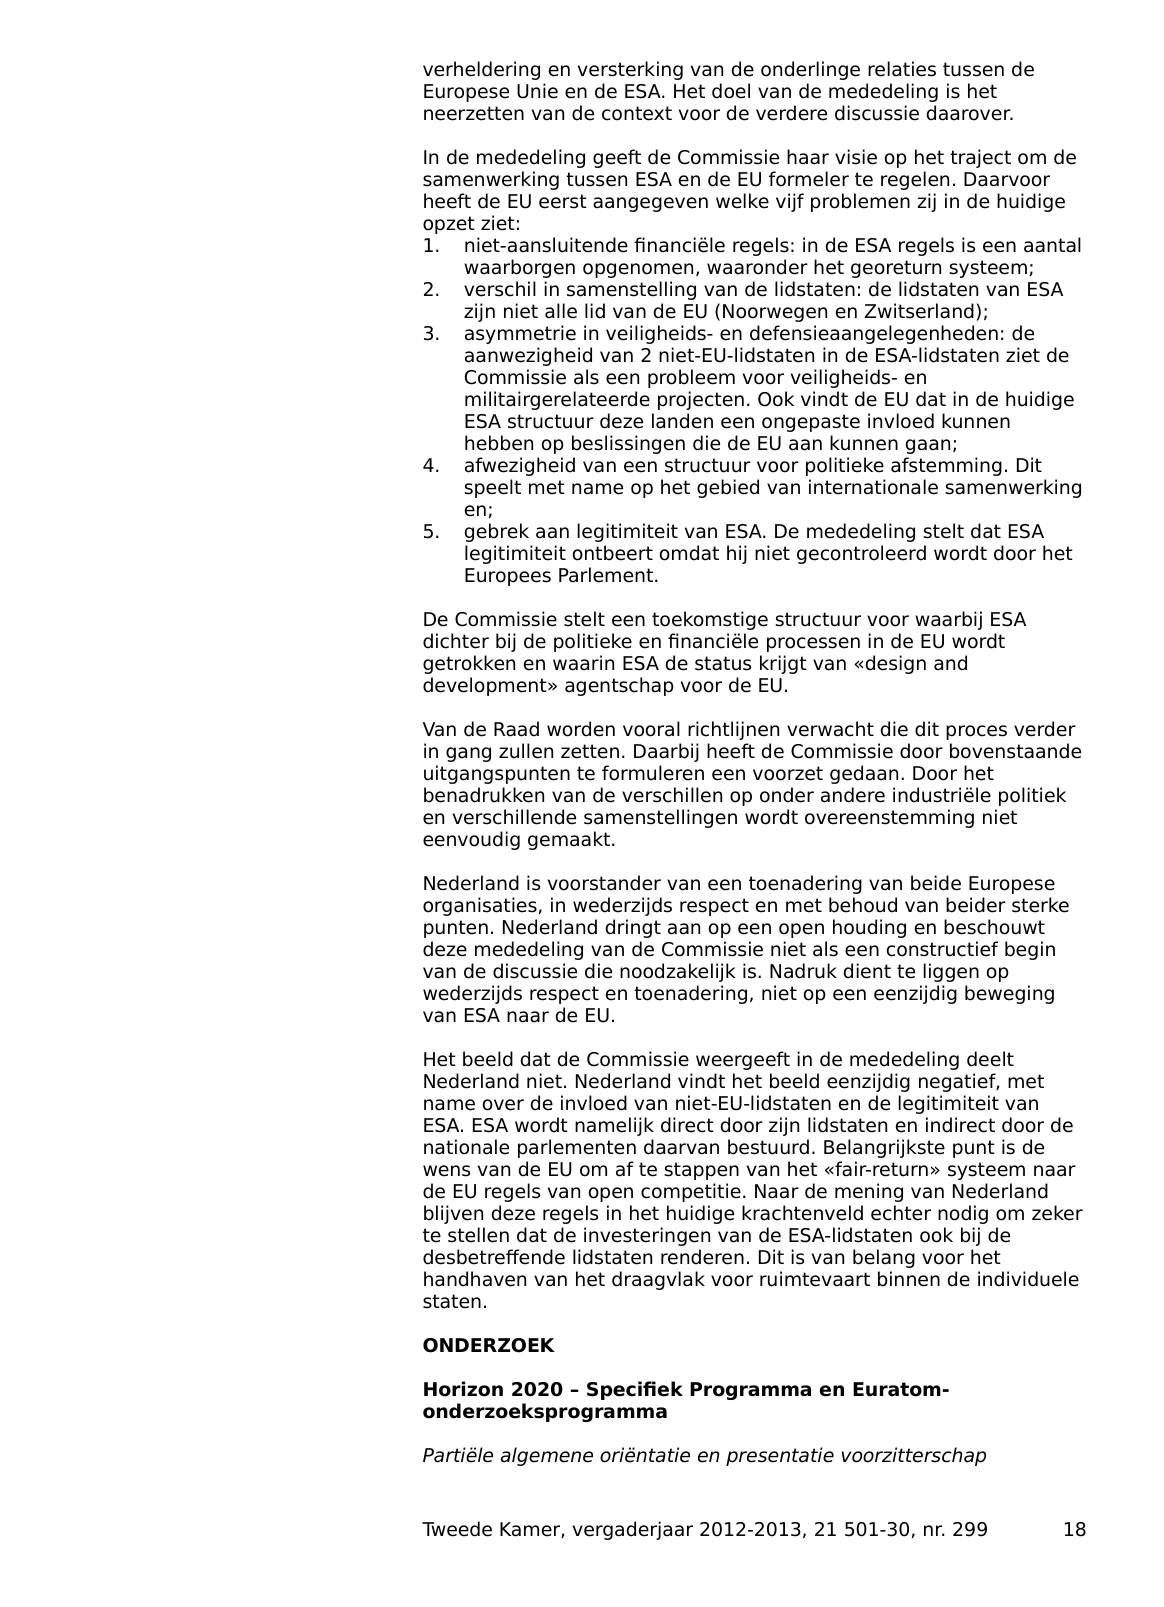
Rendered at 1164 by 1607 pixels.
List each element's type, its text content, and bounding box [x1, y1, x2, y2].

text 4. afwezigheid van een structuur voor politieke afstemming. Dit speelt met name op het gebied van internationale samenwerking en; [422, 455, 1087, 521]
text In de mededeling geeft de Commissie haar visie op het traject om de samenwerking tussen ESA en de EU formeler te regelen. Daarvoor heeft de EU eerst aangegeven welke vijf problemen zij in de huidige opzet ziet: [422, 147, 1087, 235]
text Van de Raad worden vooral richtlijnen verwacht die dit proces verder in gang zullen zetten. Daarbij heeft de Commissie door bovenstaande uitgangspunten te formuleren een voorzet gedaan. Door het benadrukken van de verschillen op onder andere industriële politiek en verschillende samenstellingen wordt overeenstemming niet eenvoudig gemaakt. [422, 719, 1087, 851]
text 3. asymmetrie in veiligheids- en defensieaangelegenheden: de aanwezigheid van 2 niet-EU-lidstaten in de ESA-lidstaten ziet de Commissie als een probleem voor veiligheids- en militairgerelateerde projecten. Ook vindt de EU dat in de huidige ESA structuur deze landen een ongepaste invloed kunnen hebben op beslissingen die de EU aan kunnen gaan; [422, 323, 1087, 455]
text 1. niet-aansluitende financiële regels: in de ESA regels is een aantal waarborgen opgenomen, waaronder het georeturn systeem; [422, 235, 1087, 279]
text verheldering en versterking van de onderlinge relaties tussen de Europese Unie en de ESA. Het doel van de mededeling is het neerzetten van de context voor de verdere discussie daarover. [422, 59, 1087, 125]
text 2. verschil in samenstelling van de lidstaten: de lidstaten van ESA zijn niet alle lid van de EU (Noorwegen en Zwitserland); [422, 279, 1087, 323]
text Het beeld dat de Commissie weergeeft in de mededeling deelt Nederland niet. Nederland vindt het beeld eenzijdig negatief, met name over de invloed van niet-EU-lidstaten en de legitimiteit van ESA. ESA wordt namelijk direct door zijn lidstaten en indirect door de nationale parlementen daarvan bestuurd. Belangrijkste punt is de wens van de EU om af te stappen van het «fair-return» systeem naar de EU regels van open competitie. Naar de mening van Nederland blijven deze regels in het huidige krachtenveld echter nodig om zeker te stellen dat de investeringen van de ESA-lidstaten ook bij de desbetreffende lidstaten renderen. Dit is van belang voor het handhaven van het draagvlak voor ruimtevaart binnen de individuele staten. [422, 1049, 1087, 1313]
subtitle ONDERZOEK [422, 1335, 1087, 1357]
text Nederland is voorstander van een toenadering van beide Europese organisaties, in wederzijds respect en met behoud van beider sterke punten. Nederland dringt aan op een open houding en beschouwt deze mededeling van de Commissie niet als een constructief begin van de discussie die noodzakelijk is. Nadruk dient te liggen op wederzijds respect en toenadering, niet op een eenzijdig beweging van ESA naar de EU. [422, 873, 1087, 1027]
text Partiële algemene oriëntatie en presentatie voorzitterschap [422, 1445, 1087, 1467]
text De Commissie stelt een toekomstige structuur voor waarbij ESA dichter bij de politieke en financiële processen in de EU wordt getrokken en waarin ESA de status krijgt van «design and development» agentschap voor de EU. [422, 609, 1087, 697]
subtitle Horizon 2020 – Specifiek Programma en Euratom-onderzoeksprogramma [422, 1379, 1087, 1423]
text 5. gebrek aan legitimiteit van ESA. De mededeling stelt dat ESA legitimiteit ontbeert omdat hij niet gecontroleerd wordt door het Europees Parlement. [422, 521, 1087, 587]
